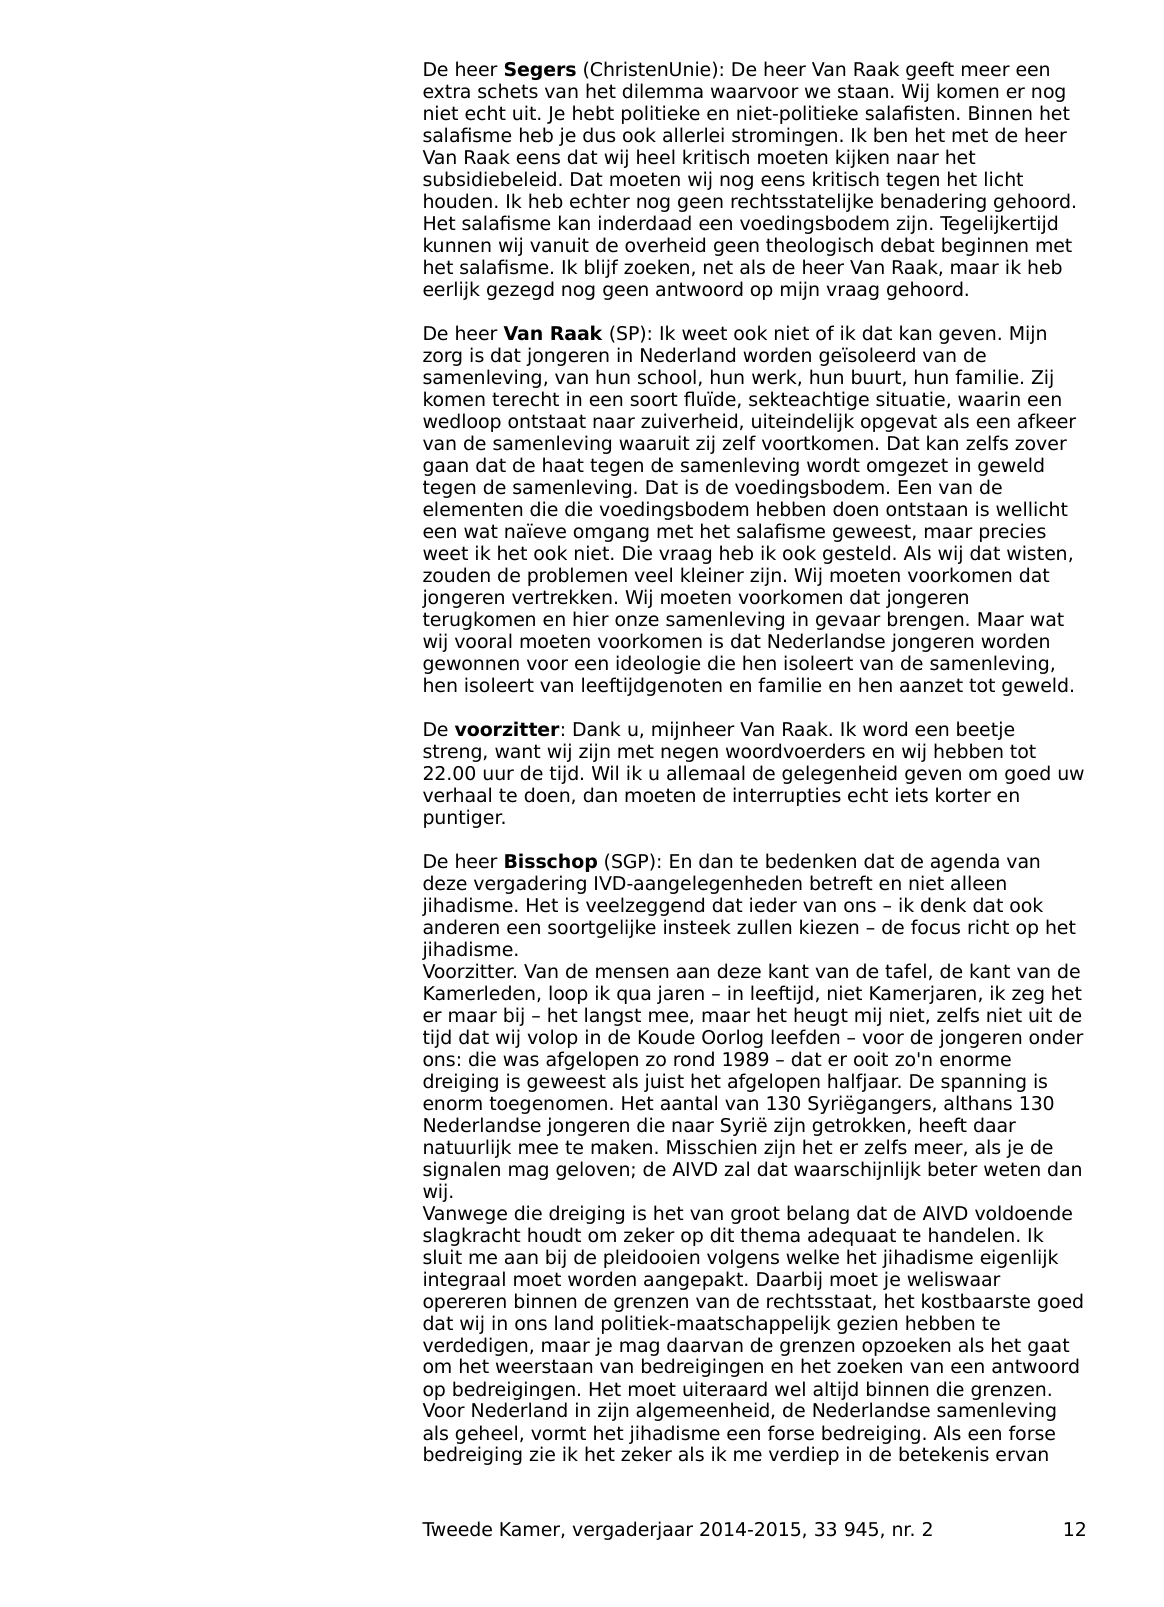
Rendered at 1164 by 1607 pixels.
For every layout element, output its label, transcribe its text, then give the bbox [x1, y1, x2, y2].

text Voorzitter. Van de mensen aan deze kant van de tafel, de kant van de Kamerleden, loop ik qua jaren – in leeftijd, niet Kamerjaren, ik zeg het er maar bij – het langst mee, maar het heugt mij niet, zelfs niet uit de tijd dat wij volop in de Koude Oorlog leefden – voor de jongeren onder ons: die was afgelopen zo rond 1989 – dat er ooit zo'n enorme dreiging is geweest als juist het afgelopen halfjaar. De spanning is enorm toegenomen. Het aantal van 130 Syriëgangers, althans 130 Nederlandse jongeren die naar Syrië zijn getrokken, heeft daar natuurlijk mee te maken. Misschien zijn het er zelfs meer, als je de signalen mag geloven; de AIVD zal dat waarschijnlijk beter weten dan wij. [422, 961, 1087, 1203]
text De heer Segers (ChristenUnie): De heer Van Raak geeft meer een extra schets van het dilemma waarvoor we staan. Wij komen er nog niet echt uit. Je hebt politieke en niet-politieke salafisten. Binnen het salafisme heb je dus ook allerlei stromingen. Ik ben het met de heer Van Raak eens dat wij heel kritisch moeten kijken naar het subsidiebeleid. Dat moeten wij nog eens kritisch tegen het licht houden. Ik heb echter nog geen rechtsstatelijke benadering gehoord. Het salafisme kan inderdaad een voedingsbodem zijn. Tegelijkertijd kunnen wij vanuit de overheid geen theologisch debat beginnen met het salafisme. Ik blijf zoeken, net als de heer Van Raak, maar ik heb eerlijk gezegd nog geen antwoord op mijn vraag gehoord. [422, 59, 1087, 301]
text Vanwege die dreiging is het van groot belang dat de AIVD voldoende slagkracht houdt om zeker op dit thema adequaat te handelen. Ik sluit me aan bij de pleidooien volgens welke het jihadisme eigenlijk integraal moet worden aangepakt. Daarbij moet je weliswaar opereren binnen de grenzen van de rechtsstaat, het kostbaarste goed dat wij in ons land politiek-maatschappelijk gezien hebben te verdedigen, maar je mag daarvan de grenzen opzoeken als het gaat om het weerstaan van bedreigingen en het zoeken van een antwoord op bedreigingen. Het moet uiteraard wel altijd binnen die grenzen. [422, 1203, 1087, 1400]
text Voor Nederland in zijn algemeenheid, de Nederlandse samenleving als geheel, vormt het jihadisme een forse bedreiging. Als een forse bedreiging zie ik het zeker als ik me verdiep in de betekenis ervan [422, 1400, 1087, 1466]
text De heer Bisschop (SGP): En dan te bedenken dat de agenda van deze vergadering IVD-aangelegenheden betreft en niet alleen jihadisme. Het is veelzeggend dat ieder van ons – ik denk dat ook anderen een soortgelijke insteek zullen kiezen – de focus richt op het jihadisme. [422, 851, 1087, 961]
text De heer Van Raak (SP): Ik weet ook niet of ik dat kan geven. Mijn zorg is dat jongeren in Nederland worden geïsoleerd van de samenleving, van hun school, hun werk, hun buurt, hun familie. Zij komen terecht in een soort fluïde, sekteachtige situatie, waarin een wedloop ontstaat naar zuiverheid, uiteindelijk opgevat als een afkeer van de samenleving waaruit zij zelf voortkomen. Dat kan zelfs zover gaan dat de haat tegen de samenleving wordt omgezet in geweld tegen de samenleving. Dat is de voedingsbodem. Een van de elementen die die voedingsbodem hebben doen ontstaan is wellicht een wat naïeve omgang met het salafisme geweest, maar precies weet ik het ook niet. Die vraag heb ik ook gesteld. Als wij dat wisten, zouden de problemen veel kleiner zijn. Wij moeten voorkomen dat jongeren vertrekken. Wij moeten voorkomen dat jongeren terugkomen en hier onze samenleving in gevaar brengen. Maar wat wij vooral moeten voorkomen is dat Nederlandse jongeren worden gewonnen voor een ideologie die hen isoleert van de samenleving, hen isoleert van leeftijdgenoten en familie en hen aanzet tot geweld. [422, 323, 1087, 697]
text De voorzitter: Dank u, mijnheer Van Raak. Ik word een beetje streng, want wij zijn met negen woordvoerders en wij hebben tot 22.00 uur de tijd. Wil ik u allemaal de gelegenheid geven om goed uw verhaal te doen, dan moeten de interrupties echt iets korter en puntiger. [422, 719, 1087, 829]
